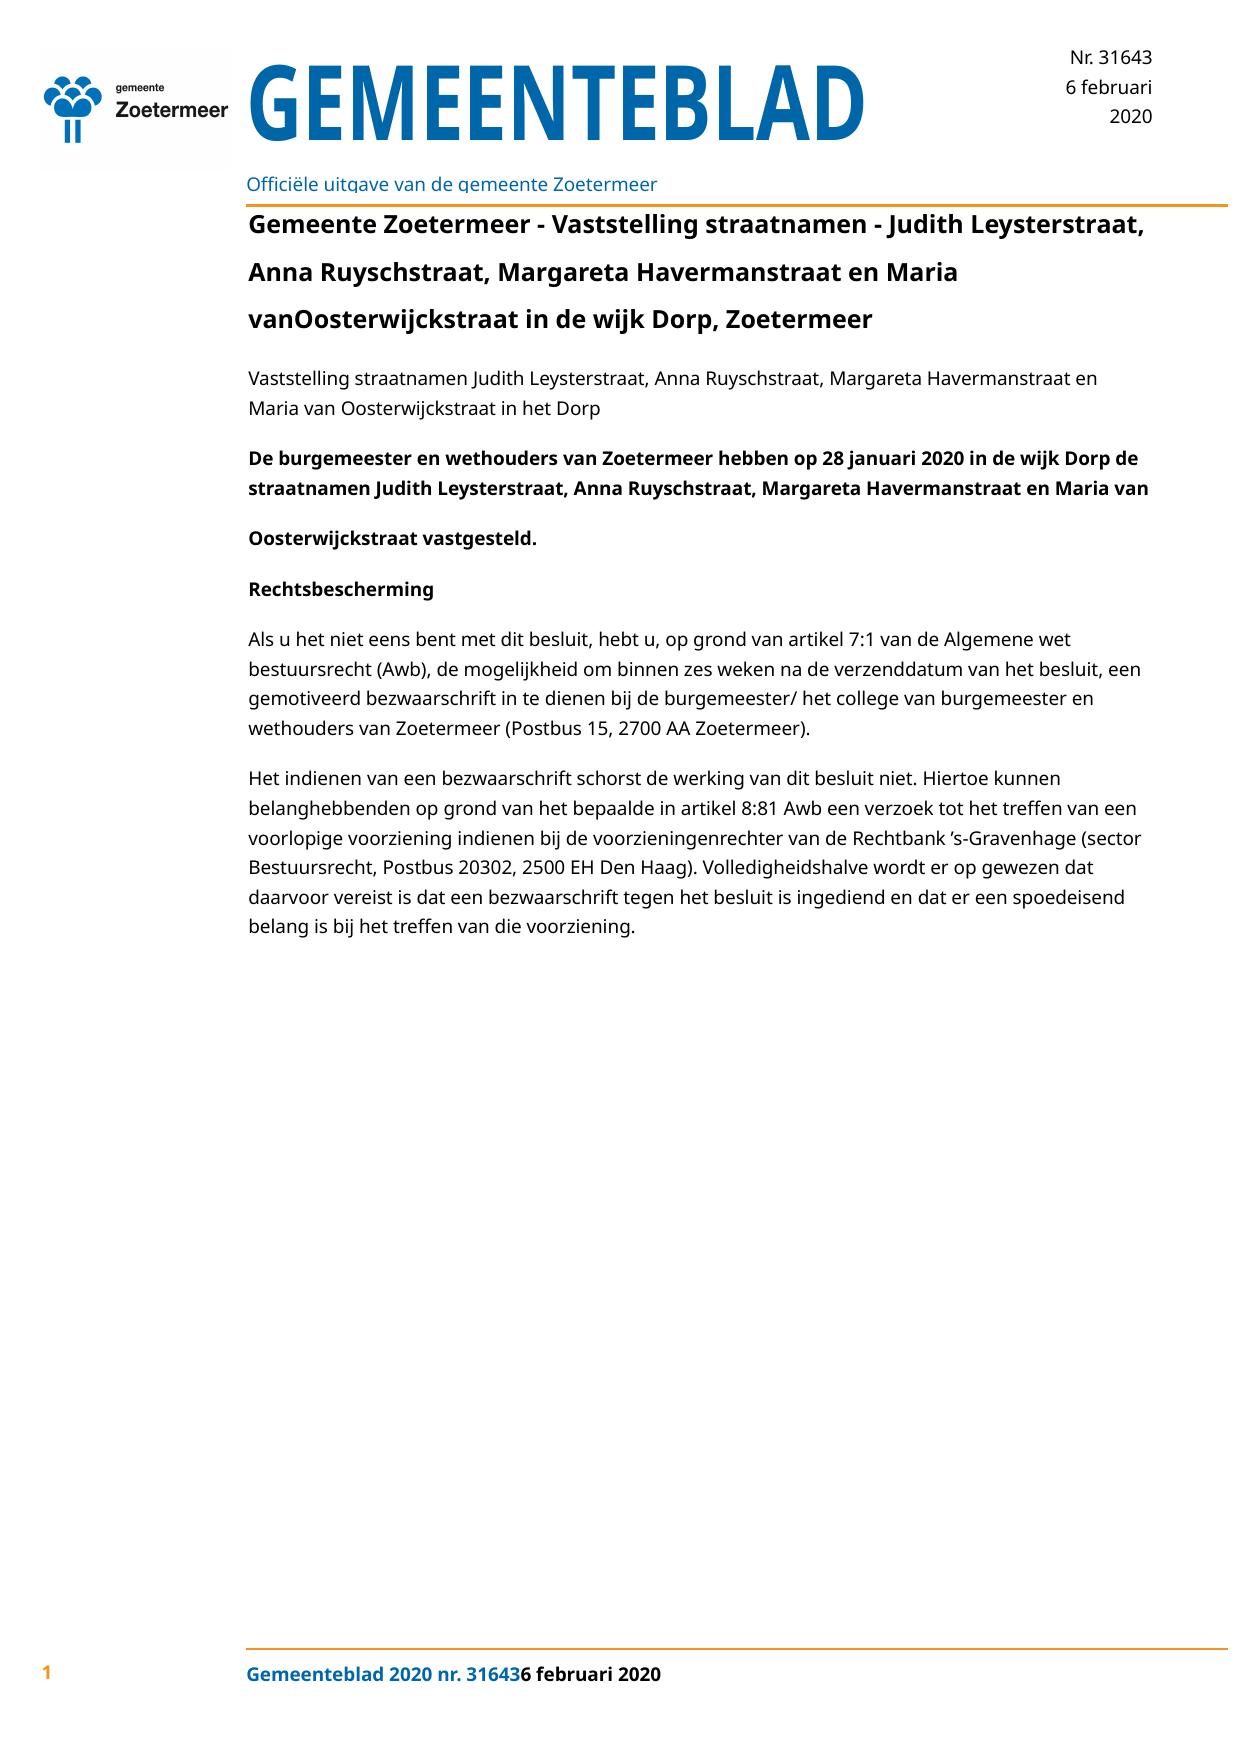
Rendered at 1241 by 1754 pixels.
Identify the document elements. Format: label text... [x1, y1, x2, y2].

text Vaststelling straatnamen Judith Leysterstraat, Anna Ruyschstraat, Margareta Havermanstraat en Maria van Oosterwijckstraat in het Dorp [248, 366, 1152, 421]
text Rechtsbescherming [248, 576, 1152, 602]
text De burgemeester en wethouders van Zoetermeer hebben op 28 januari 2020 in de wijk Dorp de straatnamen Judith Leysterstraat, Anna Ruyschstraat, Margareta Havermanstraat en Maria van [248, 446, 1152, 501]
text Als u het niet eens bent met dit besluit, hebt u, op grond van artikel 7:1 van de Algemene wet bestuursrecht (Awb), de mogelijkheid om binnen zes weken na de verzenddatum van het besluit, een gemotiveerd bezwaarschrift in te dienen bij de burgemeester/ het college van burgemeester en wethouders van Zoetermeer (Postbus 15, 2700 AA Zoetermeer). [248, 626, 1152, 741]
picture [41, 47, 231, 172]
text Oosterwijckstraat vastgesteld. [248, 526, 1152, 551]
text Het indienen van een bezwaarschrift schorst de werking van dit besluit niet. Hiertoe kunnen belanghebbenden op grond van het bepaalde in artikel 8:81 Awb een verzoek tot het treffen van een voorlopige voorziening indienen bij de voorzieningenrechter van de Rechtbank ’s-Gravenhage (sector Bestuursrecht, Postbus 20302, 2500 EH Den Haag). Volledigheidshalve wordt er op gewezen dat daarvoor vereist is dat een bezwaarschrift tegen het besluit is ingediend en dat er een spoedeisend belang is bij het treffen van die voorziening. [248, 766, 1152, 939]
text Gemeente Zoetermeer - Vaststelling straatnamen - Judith Leysterstraat, Anna Ruyschstraat, Margareta Havermanstraat en Maria vanOosterwijckstraat in de wijk Dorp, Zoetermeer [248, 207, 1152, 336]
